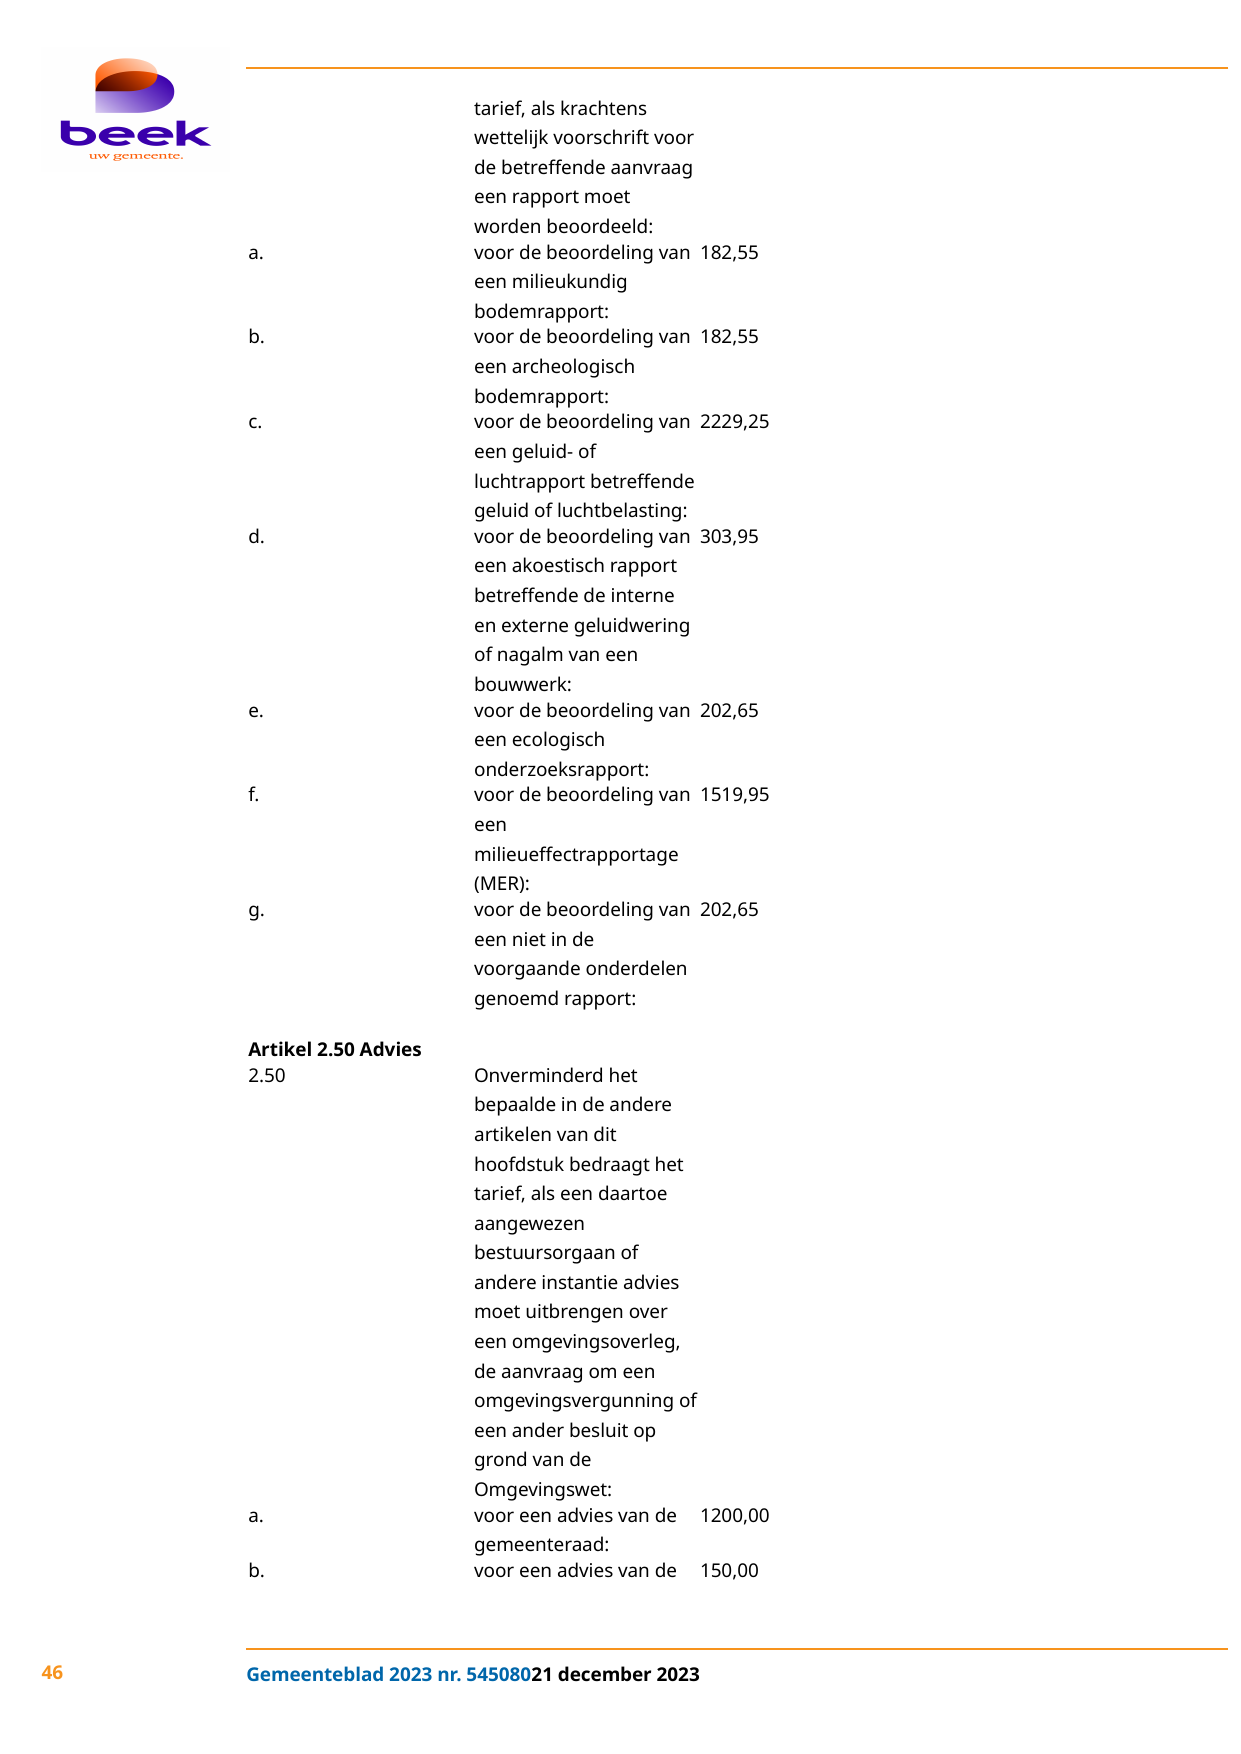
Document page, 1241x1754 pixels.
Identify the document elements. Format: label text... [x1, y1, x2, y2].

table_cell voor de beoordeling van een geluid- of luchtrapport betreffende geluid of luchtbelasting: [474, 409, 700, 523]
table_cell [700, 1062, 926, 1502]
table_cell a. [248, 239, 474, 324]
table_cell voor de beoordeling van een milieueffectrapportage (MER): [474, 782, 700, 896]
table_cell 2229,25 [700, 409, 926, 523]
table_cell [926, 1502, 1152, 1557]
table_cell Onverminderd het bepaalde in de andere artikelen van dit hoofdstuk bedraagt het tarief, als een daartoe aangewezen bestuursorgaan of andere instantie advies moet uitbrengen over een omgevingsoverleg, de aanvraag om een omgevingsvergunning of een ander besluit op grond van de Omgevingswet: [474, 1062, 700, 1502]
table_cell [700, 95, 926, 239]
table_cell 182,55 [700, 324, 926, 409]
table_cell c. [248, 409, 474, 523]
table_cell [926, 896, 1152, 1011]
table_cell 202,65 [700, 697, 926, 782]
table_cell b. [248, 1557, 474, 1583]
table_cell 202,65 [700, 896, 926, 1011]
table_cell voor de beoordeling van een ecologisch onderzoeksrapport: [474, 697, 700, 782]
table_cell tarief, als krachtens wettelijk voorschrift voor de betreffende aanvraag een rapport moet worden beoordeeld: [474, 95, 700, 239]
table_cell [926, 239, 1152, 324]
table_cell 303,95 [700, 523, 926, 697]
table_cell voor een advies van de gemeenteraad: [474, 1502, 700, 1557]
table_cell [248, 1011, 474, 1036]
table_cell Artikel 2.50 Advies [248, 1036, 700, 1062]
table_cell voor een advies van de [474, 1557, 700, 1583]
picture [41, 47, 231, 172]
table_cell voor de beoordeling van een archeologisch bodemrapport: [474, 324, 700, 409]
table_cell g. [248, 896, 474, 1011]
table_cell voor de beoordeling van een niet in de voorgaande onderdelen genoemd rapport: [474, 896, 700, 1011]
table_cell [926, 1557, 1152, 1583]
table_cell b. [248, 324, 474, 409]
table_cell [926, 782, 1152, 896]
table_cell [926, 324, 1152, 409]
table_cell [926, 95, 1152, 239]
table_cell 182,55 [700, 239, 926, 324]
table_cell 2.50 [248, 1062, 474, 1502]
table_cell [926, 1036, 1152, 1062]
table_cell [926, 409, 1152, 523]
table_cell 150,00 [700, 1557, 926, 1583]
table_cell e. [248, 697, 474, 782]
table_cell voor de beoordeling van een milieukundig bodemrapport: [474, 239, 700, 324]
table_cell [700, 1036, 926, 1062]
table_cell [926, 523, 1152, 697]
table_cell [926, 697, 1152, 782]
table_cell a. [248, 1502, 474, 1557]
table_cell [700, 1011, 926, 1036]
table_cell 1519,95 [700, 782, 926, 896]
table_cell f. [248, 782, 474, 896]
table_cell d. [248, 523, 474, 697]
table_cell [926, 1062, 1152, 1502]
table_cell [926, 1011, 1152, 1036]
table_cell [248, 95, 474, 239]
table_cell [474, 1011, 700, 1036]
table_cell 1200,00 [700, 1502, 926, 1557]
table_cell voor de beoordeling van een akoestisch rapport betreffende de interne en externe geluidwering of nagalm van een bouwwerk: [474, 523, 700, 697]
